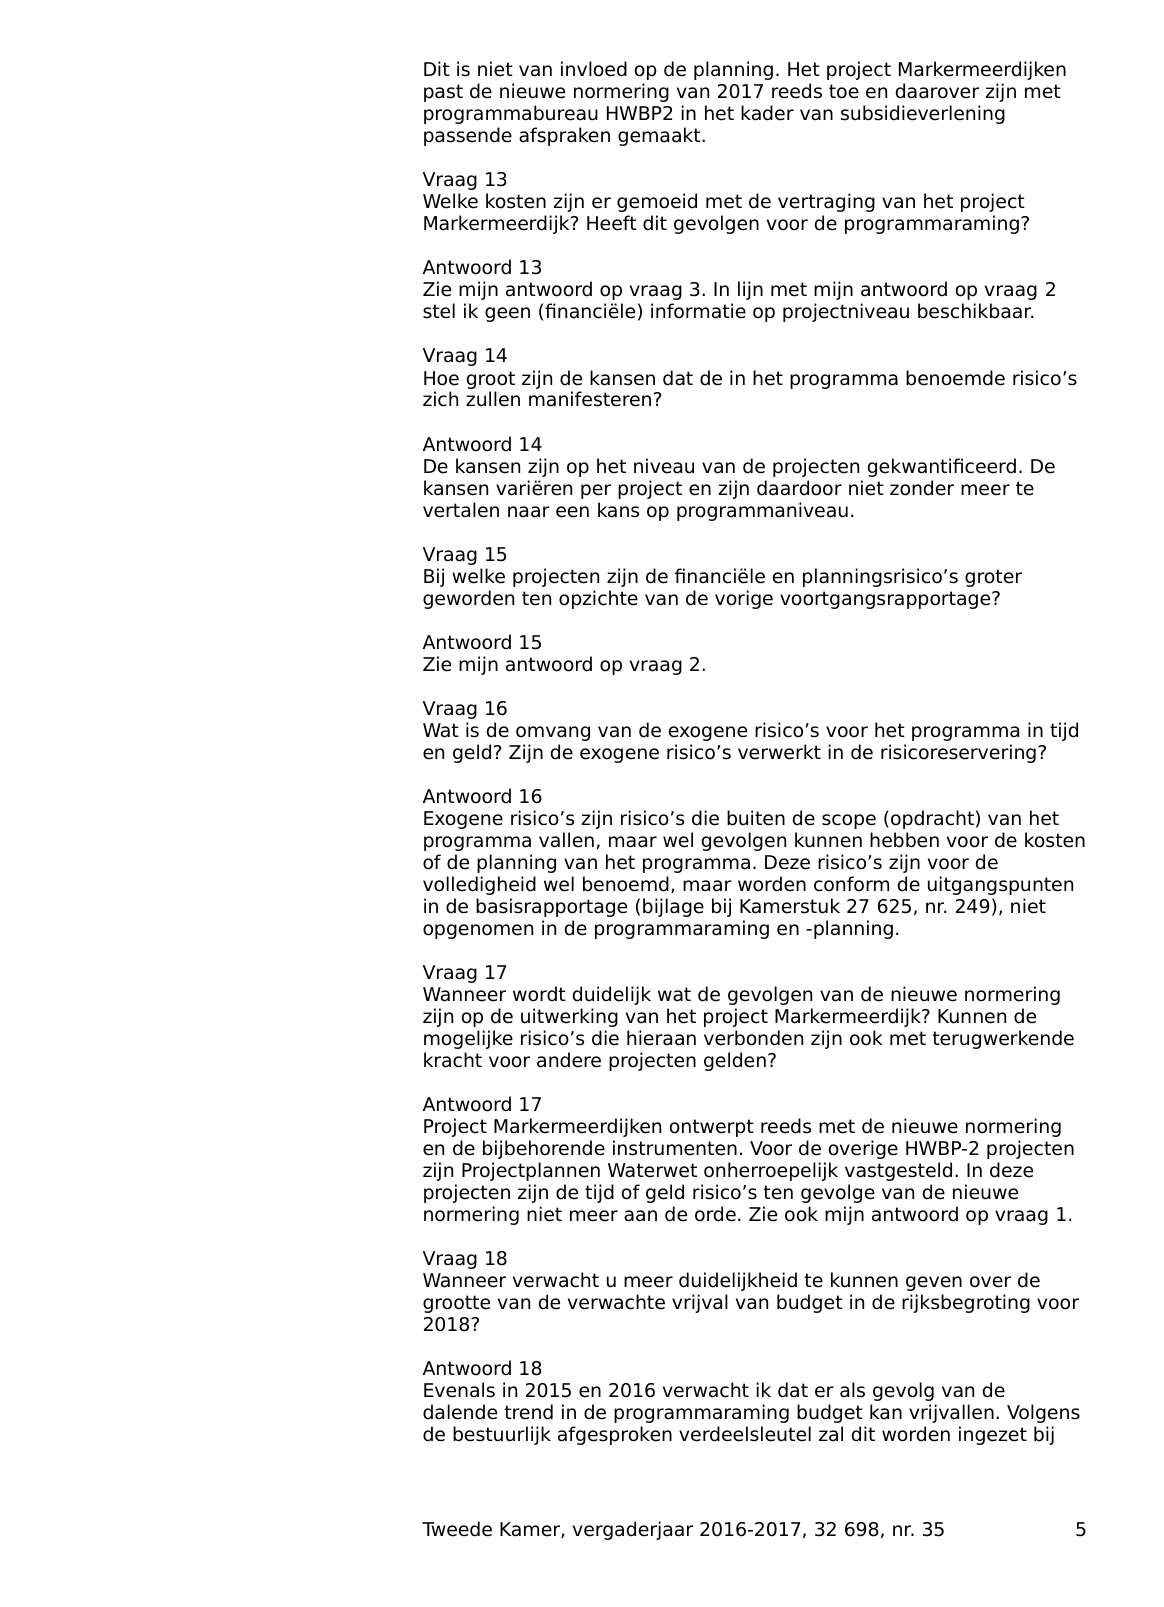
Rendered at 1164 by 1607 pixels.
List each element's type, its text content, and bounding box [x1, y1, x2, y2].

text Antwoord 17 [422, 1094, 1087, 1116]
text Wat is de omvang van de exogene risico’s voor het programma in tijd en geld? Zijn de exogene risico’s verwerkt in de risicoreservering? [422, 720, 1087, 764]
text Zie mijn antwoord op vraag 3. In lijn met mijn antwoord op vraag 2 stel ik geen (financiële) informatie op projectniveau beschikbaar. [422, 279, 1087, 323]
text Vraag 14 [422, 345, 1087, 367]
text Wanneer wordt duidelijk wat de gevolgen van de nieuwe normering zijn op de uitwerking van het project Markermeerdijk? Kunnen de mogelijke risico’s die hieraan verbonden zijn ook met terugwerkende kracht voor andere projecten gelden? [422, 984, 1087, 1072]
text Wanneer verwacht u meer duidelijkheid te kunnen geven over de grootte van de verwachte vrijval van budget in de rijksbegroting voor 2018? [422, 1270, 1087, 1336]
text Zie mijn antwoord op vraag 2. [422, 654, 1087, 676]
text Vraag 15 [422, 544, 1087, 566]
text Evenals in 2015 en 2016 verwacht ik dat er als gevolg van de dalende trend in de programmaraming budget kan vrijvallen. Volgens de bestuurlijk afgesproken verdeelsleutel zal dit worden ingezet bij [422, 1380, 1087, 1446]
text Vraag 17 [422, 962, 1087, 984]
text Welke kosten zijn er gemoeid met de vertraging van het project Markermeerdijk? Heeft dit gevolgen voor de programmaraming? [422, 191, 1087, 235]
text Vraag 16 [422, 698, 1087, 720]
text Antwoord 16 [422, 786, 1087, 808]
text Antwoord 18 [422, 1358, 1087, 1380]
text Exogene risico’s zijn risico’s die buiten de scope (opdracht) van het programma vallen, maar wel gevolgen kunnen hebben voor de kosten of de planning van het programma. Deze risico’s zijn voor de volledigheid wel benoemd, maar worden conform de uitgangspunten in de basisrapportage (bijlage bij Kamerstuk 27 625, nr. 249), niet opgenomen in de programmaraming en -planning. [422, 808, 1087, 940]
text Vraag 18 [422, 1248, 1087, 1270]
text Bij welke projecten zijn de financiële en planningsrisico’s groter geworden ten opzichte van de vorige voortgangsrapportage? [422, 566, 1087, 609]
text De kansen zijn op het niveau van de projecten gekwantificeerd. De kansen variëren per project en zijn daardoor niet zonder meer te vertalen naar een kans op programmaniveau. [422, 456, 1087, 521]
text Dit is niet van invloed op de planning. Het project Markermeerdijken past de nieuwe normering van 2017 reeds toe en daarover zijn met programmabureau HWBP2 in het kader van subsidieverlening passende afspraken gemaakt. [422, 59, 1087, 147]
text Hoe groot zijn de kansen dat de in het programma benoemde risico’s zich zullen manifesteren? [422, 367, 1087, 411]
text Vraag 13 [422, 169, 1087, 191]
text Antwoord 13 [422, 257, 1087, 279]
text Antwoord 14 [422, 433, 1087, 456]
text Antwoord 15 [422, 632, 1087, 654]
text Project Markermeerdijken ontwerpt reeds met de nieuwe normering en de bijbehorende instrumenten. Voor de overige HWBP-2 projecten zijn Projectplannen Waterwet onherroepelijk vastgesteld. In deze projecten zijn de tijd of geld risico’s ten gevolge van de nieuwe normering niet meer aan de orde. Zie ook mijn antwoord op vraag 1. [422, 1116, 1087, 1226]
